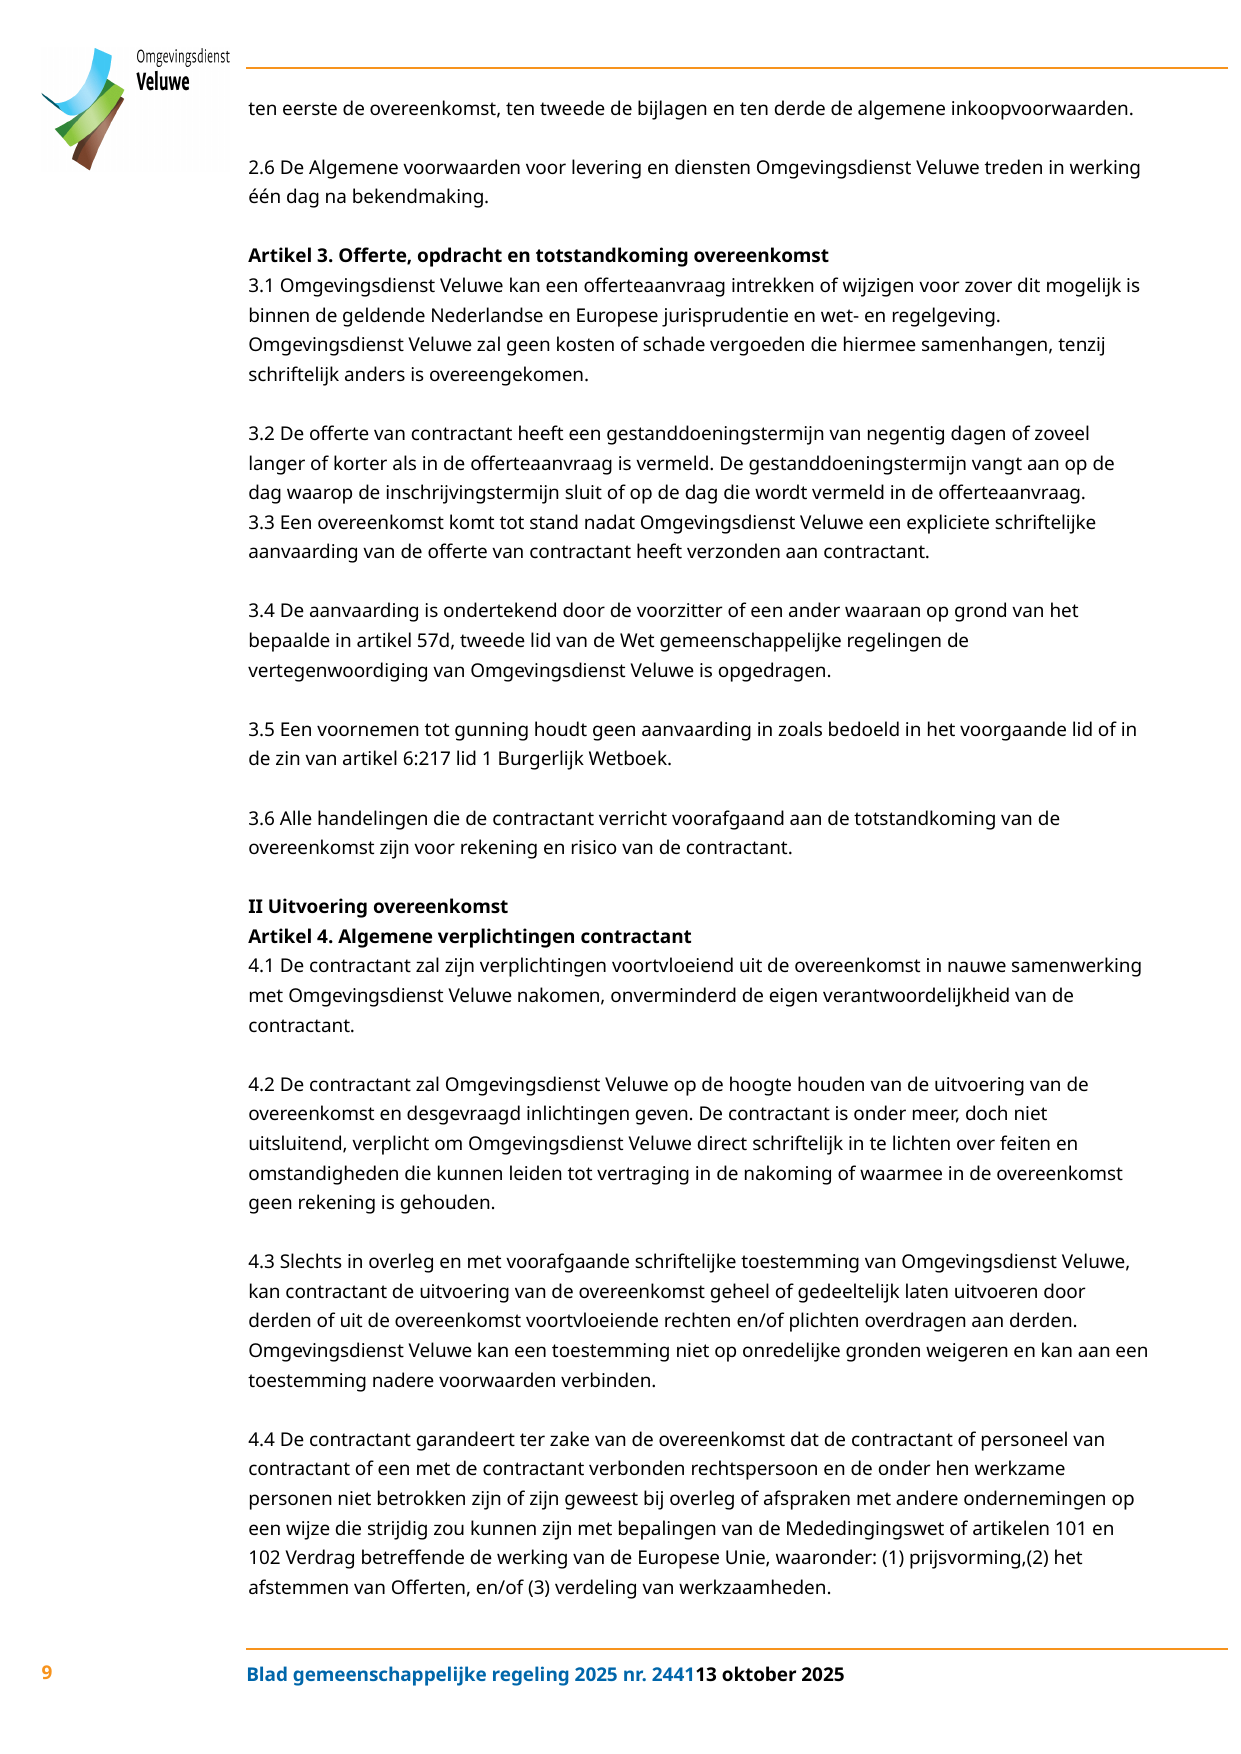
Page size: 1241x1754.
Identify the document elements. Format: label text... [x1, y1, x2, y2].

text 4.1 De contractant zal zijn verplichtingen voortvloeiend uit de overeenkomst in nauwe samenwerking met Omgevingsdienst Veluwe nakomen, onverminderd de eigen verantwoordelijkheid van de contractant. [248, 953, 1152, 1038]
text 3.5 Een voornemen tot gunning houdt geen aanvaarding in zoals bedoeld in het voorgaande lid of in de zin van artikel 6:217 lid 1 Burgerlijk Wetboek. [248, 716, 1152, 771]
text Artikel 4. Algemene verplichtingen contractant [248, 923, 1152, 949]
text 3.2 De offerte van contractant heeft een gestanddoeningstermijn van negentig dagen of zoveel langer of korter als in de offerteaanvraag is vermeld. De gestanddoeningstermijn vangt aan op de dag waarop de inschrijvingstermijn sluit of op de dag die wordt vermeld in de offerteaanvraag. [248, 420, 1152, 505]
text II Uitvoering overeenkomst [248, 893, 1152, 919]
text 4.2 De contractant zal Omgevingsdienst Veluwe op de hoogte houden van de uitvoering van de overeenkomst en desgevraagd inlichtingen geven. De contractant is onder meer, doch niet uitsluitend, verplicht om Omgevingsdienst Veluwe direct schriftelijk in te lichten over feiten en omstandigheden die kunnen leiden tot vertraging in de nakoming of waarmee in de overeenkomst geen rekening is gehouden. [248, 1071, 1152, 1215]
text 2.6 De Algemene voorwaarden voor levering en diensten Omgevingsdienst Veluwe treden in werking één dag na bekendmaking. [248, 154, 1152, 209]
text ten eerste de overeenkomst, ten tweede de bijlagen en ten derde de algemene inkoopvoorwaarden. [248, 95, 1152, 121]
text 3.6 Alle handelingen die de contractant verricht voorafgaand aan de totstandkoming van de overeenkomst zijn voor rekening en risico van de contractant. [248, 805, 1152, 860]
text 3.4 De aanvaarding is ondertekend door de voorzitter of een ander waaraan op grond van het bepaalde in artikel 57d, tweede lid van de Wet gemeenschappelijke regelingen de vertegenwoordiging van Omgevingsdienst Veluwe is opgedragen. [248, 598, 1152, 683]
text 3.1 Omgevingsdienst Veluwe kan een offerteaanvraag intrekken of wijzigen voor zover dit mogelijk is binnen de geldende Nederlandse en Europese jurisprudentie en wet- en regelgeving. Omgevingsdienst Veluwe zal geen kosten of schade vergoeden die hiermee samenhangen, tenzij schriftelijk anders is overeengekomen. [248, 272, 1152, 387]
text 3.3 Een overeenkomst komt tot stand nadat Omgevingsdienst Veluwe een expliciete schriftelijke aanvaarding van de offerte van contractant heeft verzonden aan contractant. [248, 509, 1152, 564]
text 4.4 De contractant garandeert ter zake van de overeenkomst dat de contractant of personeel van contractant of een met de contractant verbonden rechtspersoon en de onder hen werkzame personen niet betrokken zijn of zijn geweest bij overleg of afspraken met andere ondernemingen op een wijze die strijdig zou kunnen zijn met bepalingen van de Mededingingswet of artikelen 101 en 102 Verdrag betreffende de werking van de Europese Unie, waaronder: (1) prijsvorming,(2) het afstemmen van Offerten, en/of (3) verdeling van werkzaamheden. [248, 1426, 1152, 1600]
text 4.3 Slechts in overleg en met voorafgaande schriftelijke toestemming van Omgevingsdienst Veluwe, kan contractant de uitvoering van de overeenkomst geheel of gedeeltelijk laten uitvoeren door derden of uit de overeenkomst voortvloeiende rechten en/of plichten overdragen aan derden. Omgevingsdienst Veluwe kan een toestemming niet op onredelijke gronden weigeren en kan aan een toestemming nadere voorwaarden verbinden. [248, 1248, 1152, 1393]
text Artikel 3. Offerte, opdracht en totstandkoming overeenkomst [248, 243, 1152, 268]
picture [41, 47, 231, 172]
